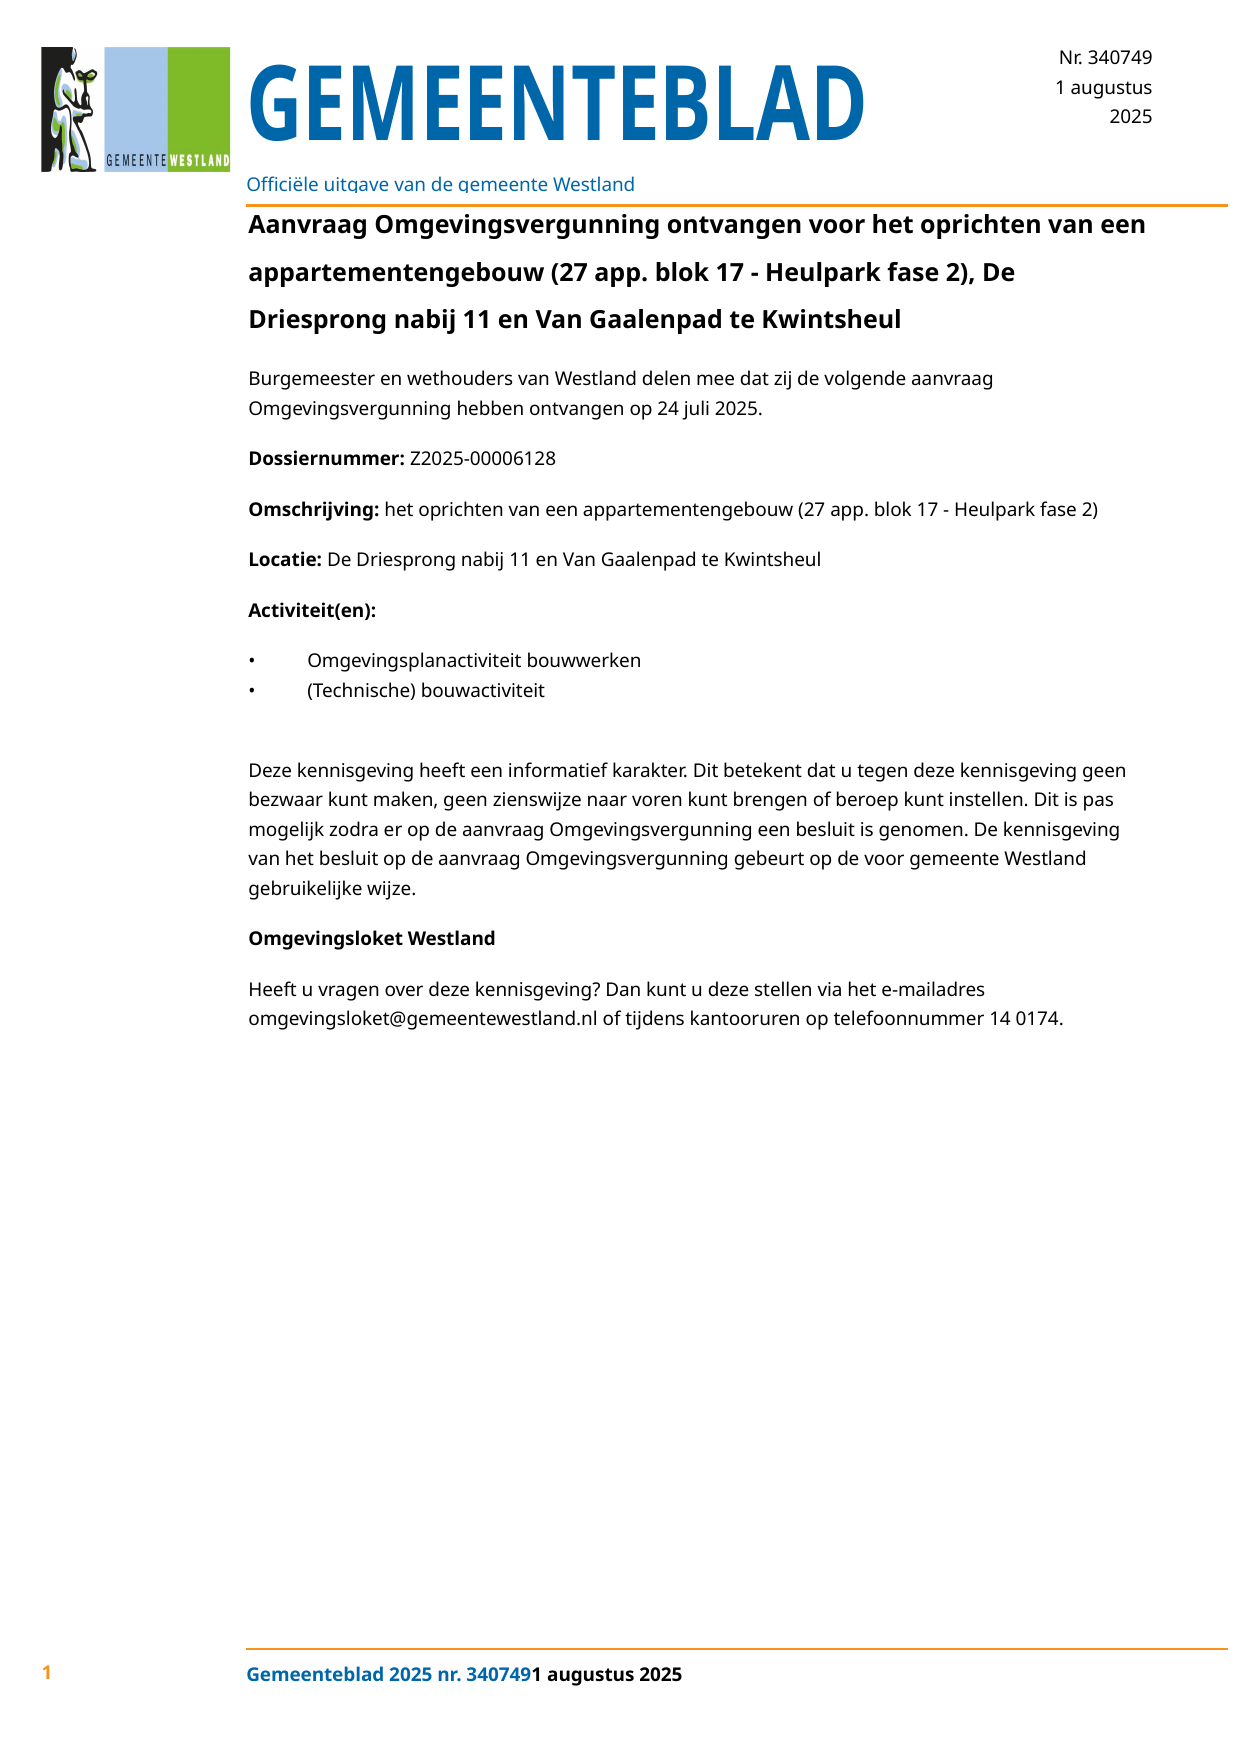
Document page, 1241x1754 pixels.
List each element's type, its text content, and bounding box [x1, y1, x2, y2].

text Omgevingsloket Westland [248, 926, 1152, 951]
text Locatie: De Driesprong nabij 11 en Van Gaalenpad te Kwintsheul [248, 546, 1152, 572]
text Heeft u vragen over deze kennisgeving? Dan kunt u deze stellen via het e-mailadres omgevingsloket@gemeentewestland.nl of tijdens kantooruren op telefoonnummer 14 0174. [248, 976, 1152, 1031]
text Dossiernummer: Z2025-00006128 [248, 446, 1152, 471]
text Aanvraag Omgevingsvergunning ontvangen voor het oprichten van een appartementengebouw (27 app. blok 17 - Heulpark fase 2), De Driesprong nabij 11 en Van Gaalenpad te Kwintsheul [248, 207, 1152, 336]
text Deze kennisgeving heeft een informatief karakter. Dit betekent dat u tegen deze kennisgeving geen bezwaar kunt maken, geen zienswijze naar voren kunt brengen of beroep kunt instellen. Dit is pas mogelijk zodra er op de aanvraag Omgevingsvergunning een besluit is genomen. De kennisgeving van het besluit op de aanvraag Omgevingsvergunning gebeurt op de voor gemeente Westland gebruikelijke wijze. [248, 757, 1152, 901]
text Activiteit(en): [248, 597, 1152, 622]
text Burgemeester en wethouders van Westland delen mee dat zij de volgende aanvraag Omgevingsvergunning hebben ontvangen op 24 juli 2025. [248, 366, 1152, 421]
text Omschrijving: het oprichten van een appartementengebouw (27 app. blok 17 - Heulpark fase 2) [248, 496, 1152, 522]
list Omgevingsplanactiviteit bouwwerken [248, 647, 1152, 673]
picture [41, 47, 231, 172]
list (Technische) bouwactiviteit [248, 677, 1152, 702]
